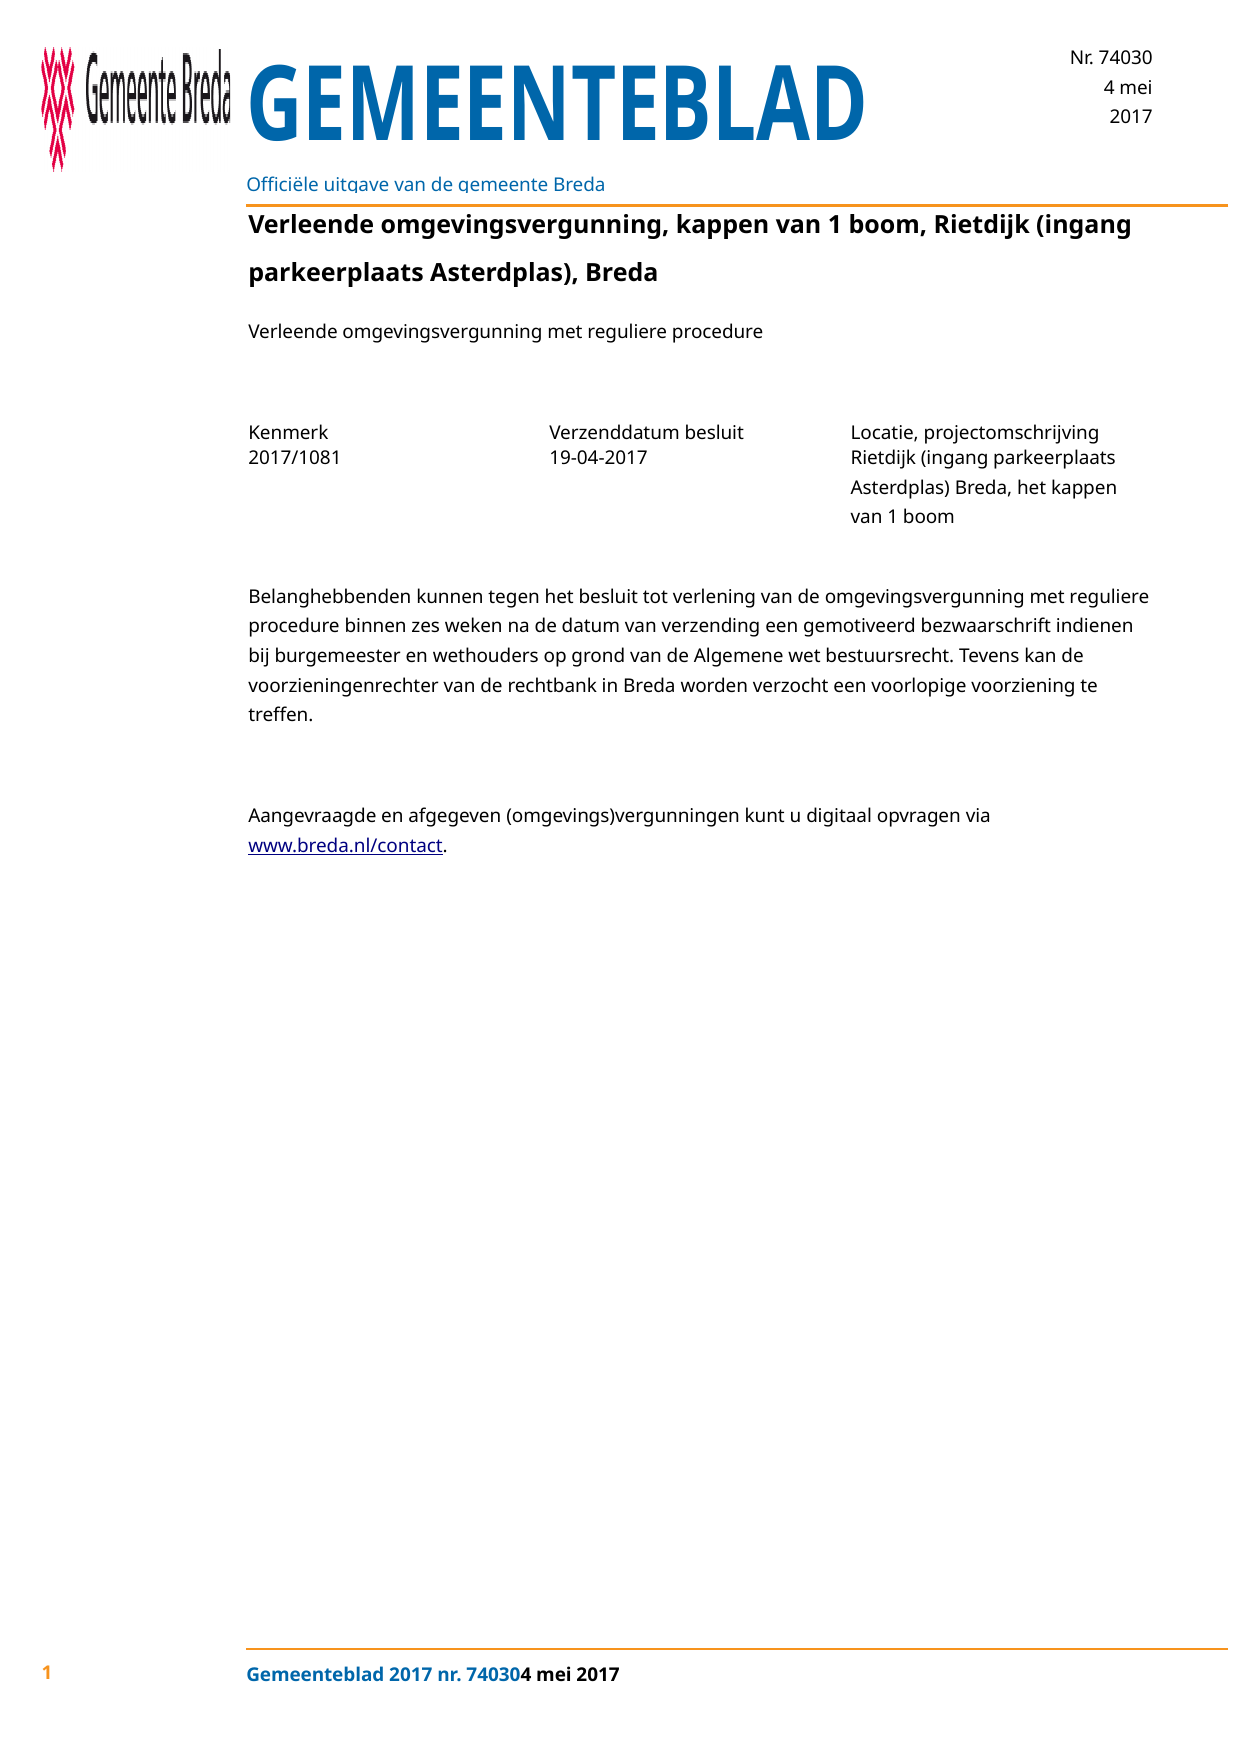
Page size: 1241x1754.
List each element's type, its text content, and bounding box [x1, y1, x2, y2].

text Verleende omgevingsvergunning met reguliere procedure [248, 318, 1152, 344]
table_cell 2017/1081 [248, 445, 549, 529]
table_header Kenmerk [248, 419, 549, 444]
table_header Verzenddatum besluit [549, 419, 850, 444]
text Belanghebbenden kunnen tegen het besluit tot verlening van de omgevingsvergunning met reguliere procedure binnen zes weken na de datum van verzending een gemotiveerd bezwaarschrift indienen bij burgemeester en wethouders op grond van de Algemene wet bestuursrecht. Tevens kan de voorzieningenrechter van de rechtbank in Breda worden verzocht een voorlopige voorziening te treffen. [248, 583, 1152, 727]
text Aangevraagde en afgegeven (omgevings)vergunningen kunt u digitaal opvragen via www.breda.nl/contact. [248, 802, 1152, 858]
table_header Locatie, projectomschrijving [850, 419, 1152, 444]
text Verleende omgevingsvergunning, kappen van 1 boom, Rietdijk (ingang parkeerplaats Asterdplas), Breda [248, 207, 1152, 288]
table_cell 19-04-2017 [549, 445, 850, 529]
picture [41, 47, 231, 172]
table_cell Rietdijk (ingang parkeerplaats Asterdplas) Breda, het kappen van 1 boom [850, 445, 1152, 529]
